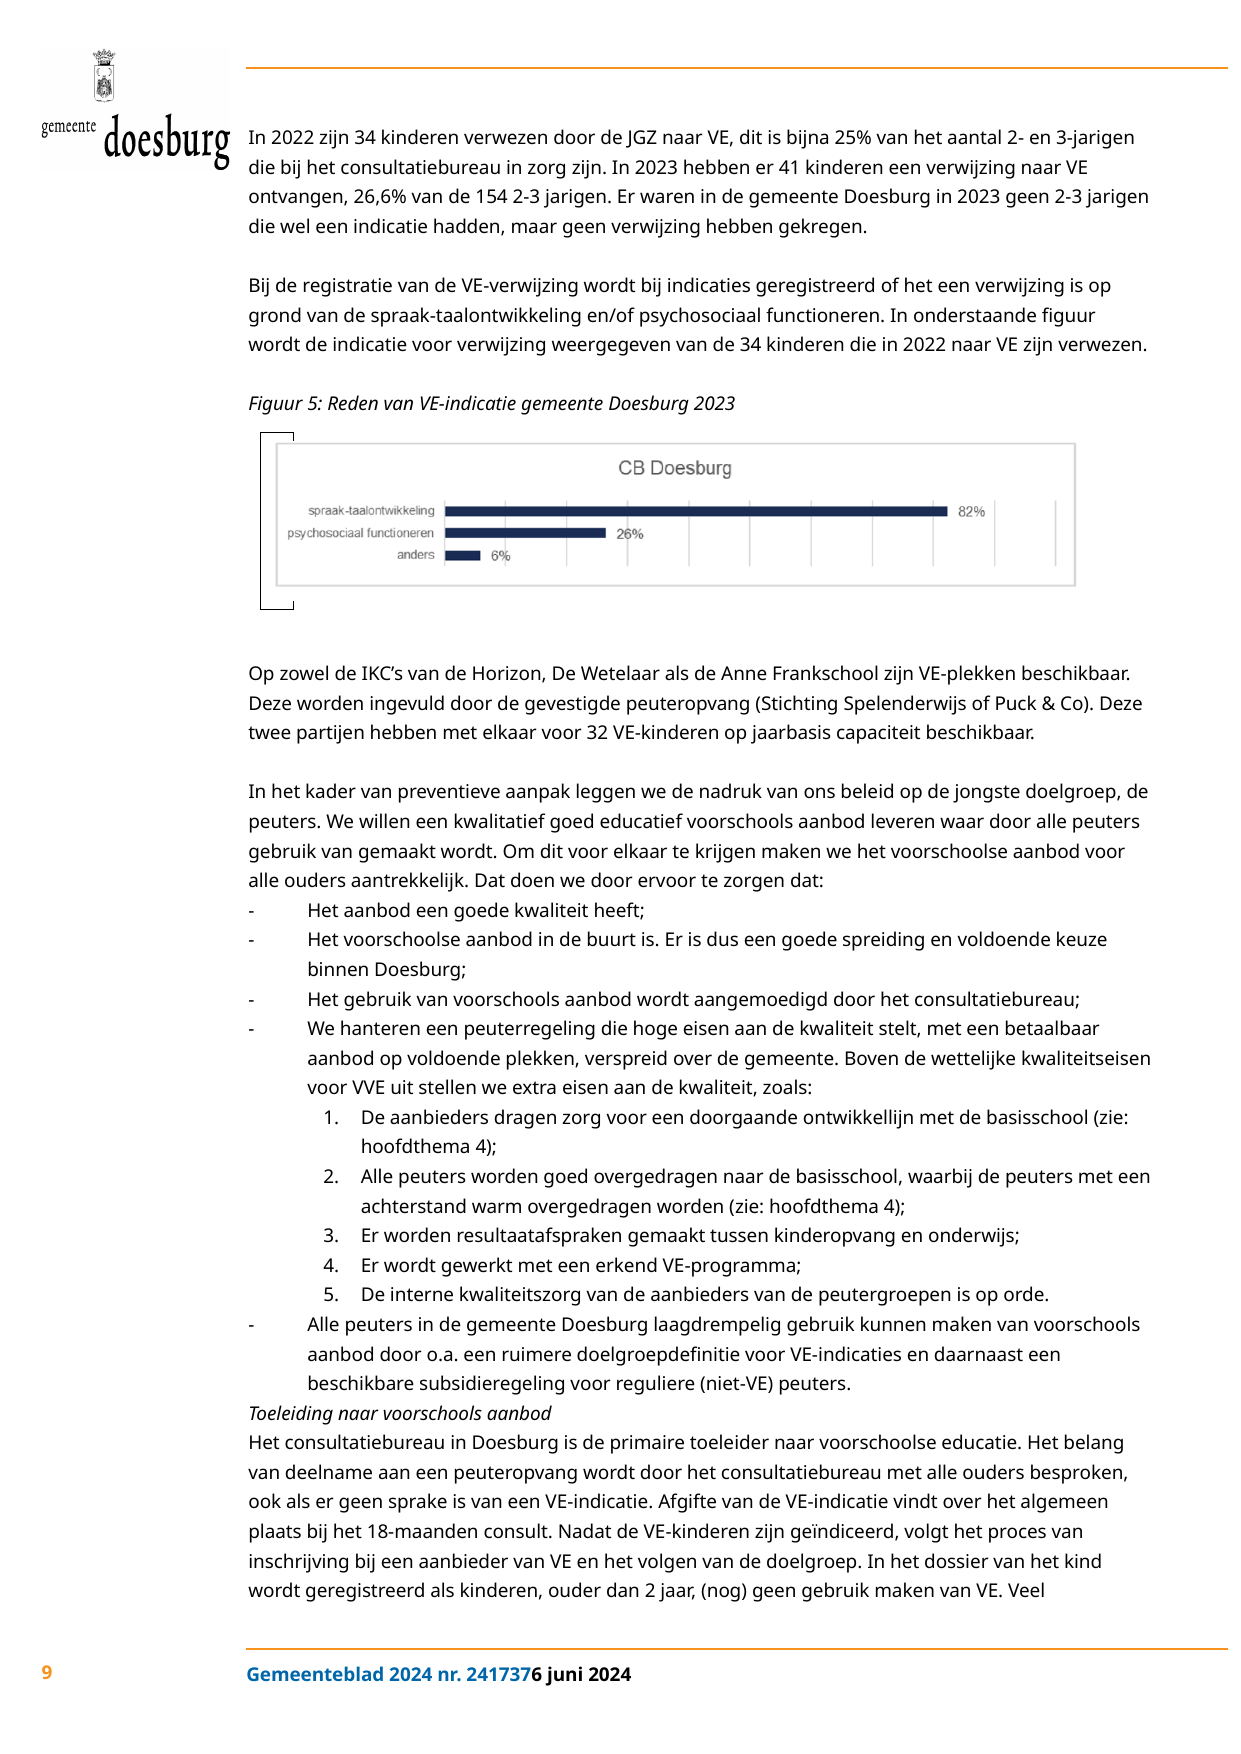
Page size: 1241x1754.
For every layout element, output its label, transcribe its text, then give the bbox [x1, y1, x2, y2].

text Op zowel de IKC’s van de Horizon, De Wetelaar als de Anne Frankschool zijn VE-plekken beschikbaar. Deze worden ingevuld door de gevestigde peuteropvang (Stichting Spelenderwijs of Puck & Co). Deze twee partijen hebben met elkaar voor 32 VE-kinderen op jaarbasis capaciteit beschikbaar. [248, 660, 1152, 745]
text Toeleiding naar voorschools aanbod [248, 1400, 1152, 1426]
list Het voorschoolse aanbod in de buurt is. Er is dus een goede spreiding en voldoende keuze binnen Doesburg; [248, 927, 1152, 982]
text Bij de registratie van de VE-verwijzing wordt bij indicaties geregistreerd of het een verwijzing is op grond van de spraak-taalontwikkeling en/of psychosociaal functioneren. In onderstaande figuur wordt de indicatie voor verwijzing weergegeven van de 34 kinderen die in 2022 naar VE zijn verwezen. [248, 272, 1152, 357]
text In 2022 zijn 34 kinderen verwezen door de JGZ naar VE, dit is bijna 25% van het aantal 2- en 3-jarigen die bij het consultatiebureau in zorg zijn. In 2023 hebben er 41 kinderen een verwijzing naar VE ontvangen, 26,6% van de 154 2-3 jarigen. Er waren in de gemeente Doesburg in 2023 geen 2-3 jarigen die wel een indicatie hadden, maar geen verwijzing hebben gekregen. [248, 124, 1152, 239]
list Er worden resultaatafspraken gemaakt tussen kinderopvang en onderwijs; [323, 1222, 1152, 1248]
list Alle peuters in de gemeente Doesburg laagdrempelig gebruik kunnen maken van voorschools aanbod door o.a. een ruimere doelgroepdefinitie voor VE-indicaties en daarnaast een beschikbare subsidieregeling voor reguliere (niet-VE) peuters. [248, 1311, 1152, 1396]
list Alle peuters worden goed overgedragen naar de basisschool, waarbij de peuters met een achterstand warm overgedragen worden (zie: hoofdthema 4); [323, 1163, 1152, 1219]
list De aanbieders dragen zorg voor een doorgaande ontwikkellijn met de basisschool (zie: hoofdthema 4); [323, 1104, 1152, 1159]
list Er wordt gewerkt met een erkend VE-programma; [323, 1252, 1152, 1278]
picture [41, 47, 231, 172]
list Het aanbod een goede kwaliteit heeft; [248, 897, 1152, 923]
text Figuur 5: Reden van VE-indicatie gemeente Doesburg 2023 [248, 391, 1152, 416]
picture [268, 441, 1090, 601]
list Het gebruik van voorschools aanbod wordt aangemoedigd door het consultatiebureau; [248, 986, 1152, 1012]
list De interne kwaliteitszorg van de aanbieders van de peutergroepen is op orde. [323, 1282, 1152, 1307]
list We hanteren een peuterregeling die hoge eisen aan de kwaliteit stelt, met een betaalbaar aanbod op voldoende plekken, verspreid over de gemeente. Boven de wettelijke kwaliteitseisen voor VVE uit stellen we extra eisen aan de kwaliteit, zoals: [248, 1015, 1152, 1100]
text Het consultatiebureau in Doesburg is de primaire toeleider naar voorschoolse educatie. Het belang van deelname aan een peuteropvang wordt door het consultatiebureau met alle ouders besproken, ook als er geen sprake is van een VE-indicatie. Afgifte van de VE-indicatie vindt over het algemeen plaats bij het 18-maanden consult. Nadat de VE-kinderen zijn geïndiceerd, volgt het proces van inschrijving bij een aanbieder van VE en het volgen van de doelgroep. In het dossier van het kind wordt geregistreerd als kinderen, ouder dan 2 jaar, (nog) geen gebruik maken van VE. Veel [248, 1429, 1152, 1603]
text In het kader van preventieve aanpak leggen we de nadruk van ons beleid op de jongste doelgroep, de peuters. We willen een kwalitatief goed educatief voorschools aanbod leveren waar door alle peuters gebruik van gemaakt wordt. Om dit voor elkaar te krijgen maken we het voorschoolse aanbod voor alle ouders aantrekkelijk. Dat doen we door ervoor te zorgen dat: [248, 779, 1152, 893]
